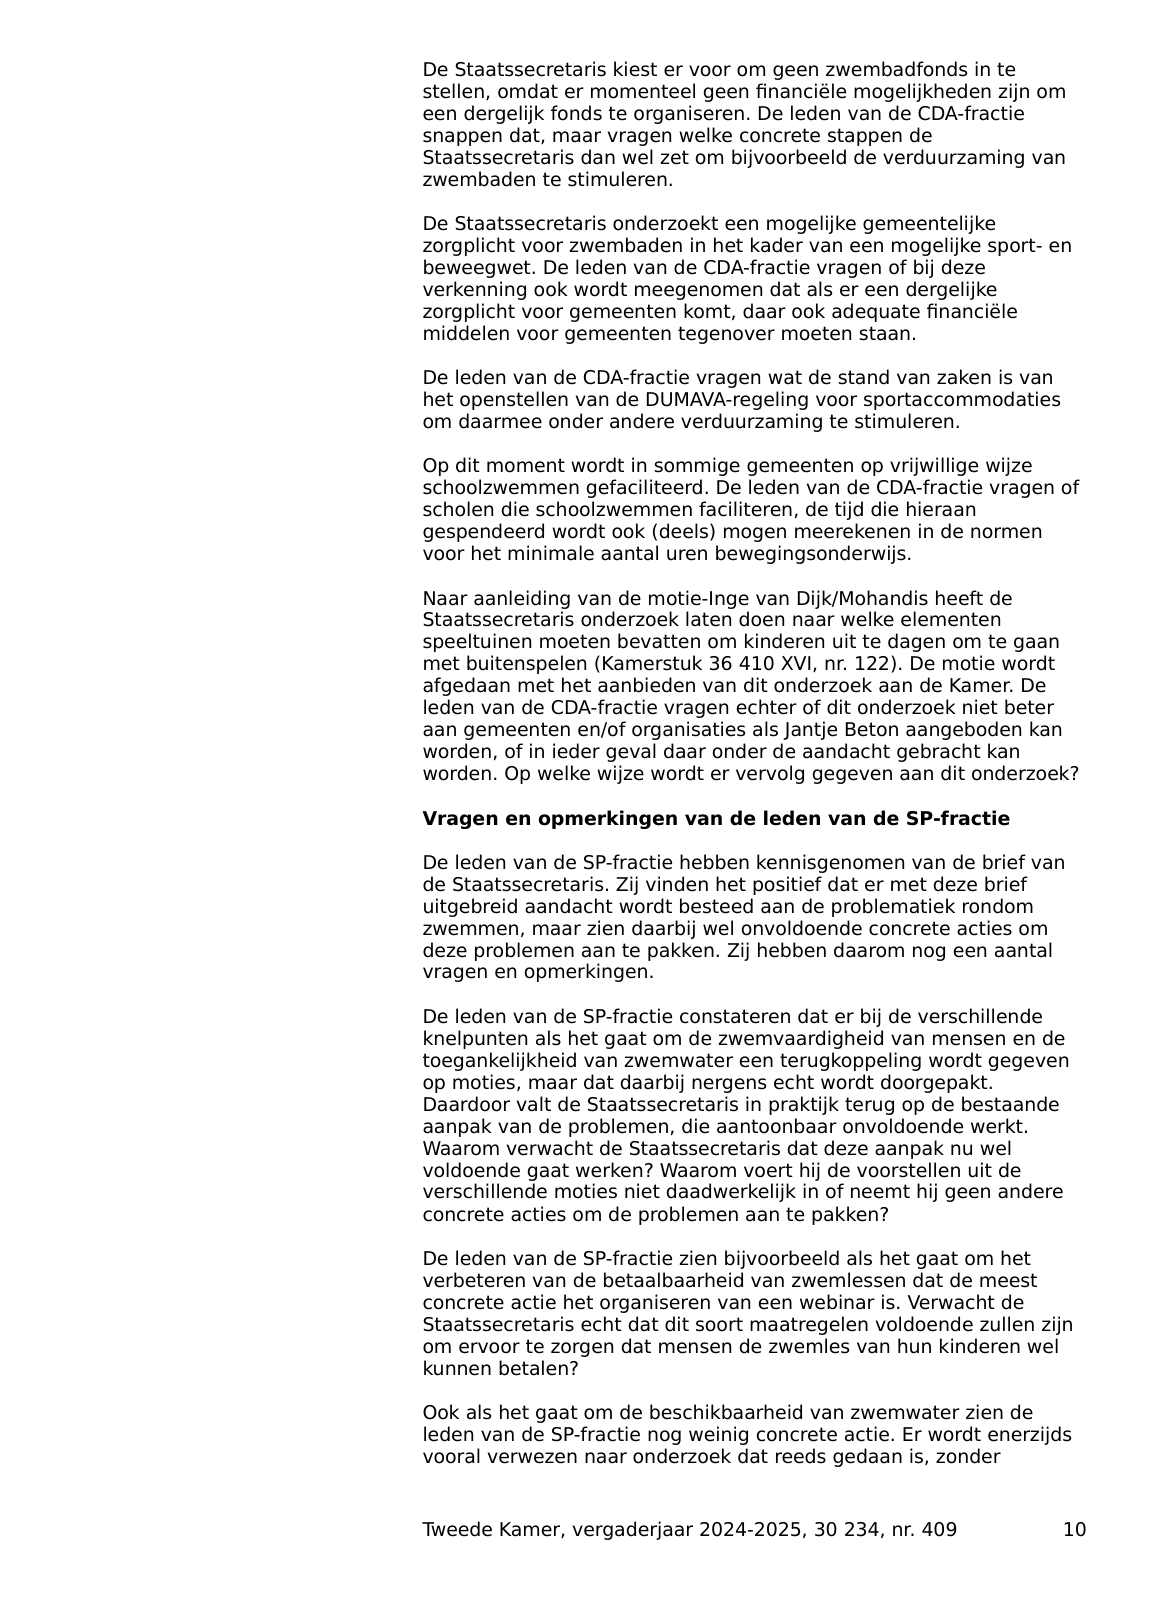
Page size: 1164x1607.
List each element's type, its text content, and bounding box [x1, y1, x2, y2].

subtitle Vragen en opmerkingen van de leden van de SP-fractie [422, 807, 1087, 829]
text De leden van de SP-fractie hebben kennisgenomen van de brief van de Staatssecretaris. Zij vinden het positief dat er met deze brief uitgebreid aandacht wordt besteed aan de problematiek rondom zwemmen, maar zien daarbij wel onvoldoende concrete acties om deze problemen aan te pakken. Zij hebben daarom nog een aantal vragen en opmerkingen. [422, 852, 1087, 983]
text De Staatssecretaris onderzoekt een mogelijke gemeentelijke zorgplicht voor zwembaden in het kader van een mogelijke sport- en beweegwet. De leden van de CDA-fractie vragen of bij deze verkenning ook wordt meegenomen dat als er een dergelijke zorgplicht voor gemeenten komt, daar ook adequate financiële middelen voor gemeenten tegenover moeten staan. [422, 213, 1087, 345]
text De Staatssecretaris kiest er voor om geen zwembadfonds in te stellen, omdat er momenteel geen financiële mogelijkheden zijn om een dergelijk fonds te organiseren. De leden van de CDA-fractie snappen dat, maar vragen welke concrete stappen de Staatssecretaris dan wel zet om bijvoorbeeld de verduurzaming van zwembaden te stimuleren. [422, 59, 1087, 191]
text De leden van de SP-fractie constateren dat er bij de verschillende knelpunten als het gaat om de zwemvaardigheid van mensen en de toegankelijkheid van zwemwater een terugkoppeling wordt gegeven op moties, maar dat daarbij nergens echt wordt doorgepakt. Daardoor valt de Staatssecretaris in praktijk terug op de bestaande aanpak van de problemen, die aantoonbaar onvoldoende werkt. Waarom verwacht de Staatssecretaris dat deze aanpak nu wel voldoende gaat werken? Waarom voert hij de voorstellen uit de verschillende moties niet daadwerkelijk in of neemt hij geen andere concrete acties om de problemen aan te pakken? [422, 1006, 1087, 1225]
text Op dit moment wordt in sommige gemeenten op vrijwillige wijze schoolzwemmen gefaciliteerd. De leden van de CDA-fractie vragen of scholen die schoolzwemmen faciliteren, de tijd die hieraan gespendeerd wordt ook (deels) mogen meerekenen in de normen voor het minimale aantal uren bewegingsonderwijs. [422, 455, 1087, 565]
text De leden van de SP-fractie zien bijvoorbeeld als het gaat om het verbeteren van de betaalbaarheid van zwemlessen dat de meest concrete actie het organiseren van een webinar is. Verwacht de Staatssecretaris echt dat dit soort maatregelen voldoende zullen zijn om ervoor te zorgen dat mensen de zwemles van hun kinderen wel kunnen betalen? [422, 1248, 1087, 1379]
text Ook als het gaat om de beschikbaarheid van zwemwater zien de leden van de SP-fractie nog weinig concrete actie. Er wordt enerzijds vooral verwezen naar onderzoek dat reeds gedaan is, zonder [422, 1402, 1087, 1468]
text De leden van de CDA-fractie vragen wat de stand van zaken is van het openstellen van de DUMAVA-regeling voor sportaccommodaties om daarmee onder andere verduurzaming te stimuleren. [422, 367, 1087, 433]
text Naar aanleiding van de motie-Inge van Dijk/Mohandis heeft de Staatssecretaris onderzoek laten doen naar welke elementen speeltuinen moeten bevatten om kinderen uit te dagen om te gaan met buitenspelen (Kamerstuk 36 410 XVI, nr. 122). De motie wordt afgedaan met het aanbieden van dit onderzoek aan de Kamer. De leden van de CDA-fractie vragen echter of dit onderzoek niet beter aan gemeenten en/of organisaties als Jantje Beton aangeboden kan worden, of in ieder geval daar onder de aandacht gebracht kan worden. Op welke wijze wordt er vervolg gegeven aan dit onderzoek? [422, 587, 1087, 785]
